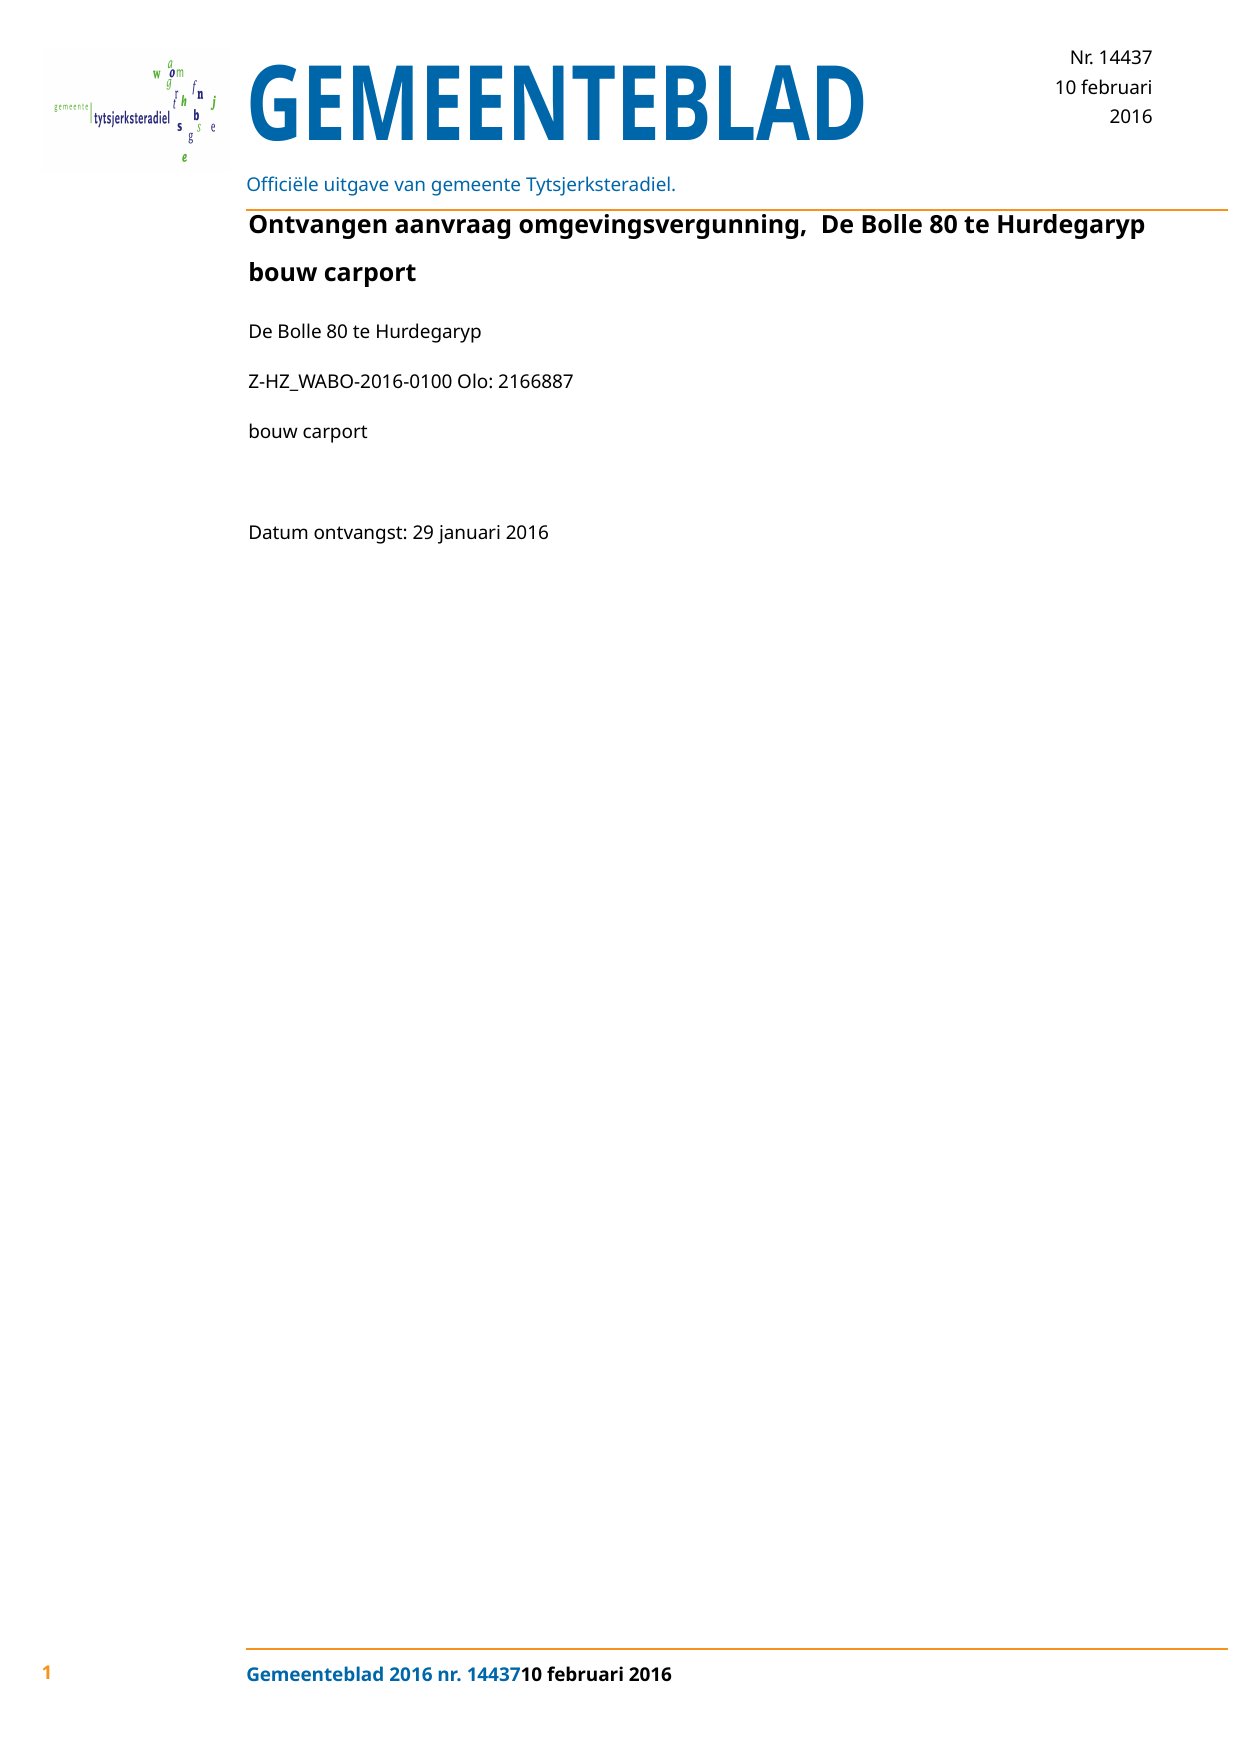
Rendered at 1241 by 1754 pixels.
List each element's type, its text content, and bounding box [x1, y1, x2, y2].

text bouw carport [248, 419, 1152, 444]
text Ontvangen aanvraag omgevingsvergunning, De Bolle 80 te Hurdegaryp bouw carport [248, 211, 1152, 288]
text Datum ontvangst: 29 januari 2016 [248, 519, 1152, 545]
text De Bolle 80 te Hurdegaryp [248, 318, 1152, 344]
text Z-HZ_WABO-2016-0100 Olo: 2166887 [248, 368, 1152, 394]
picture [41, 47, 231, 172]
